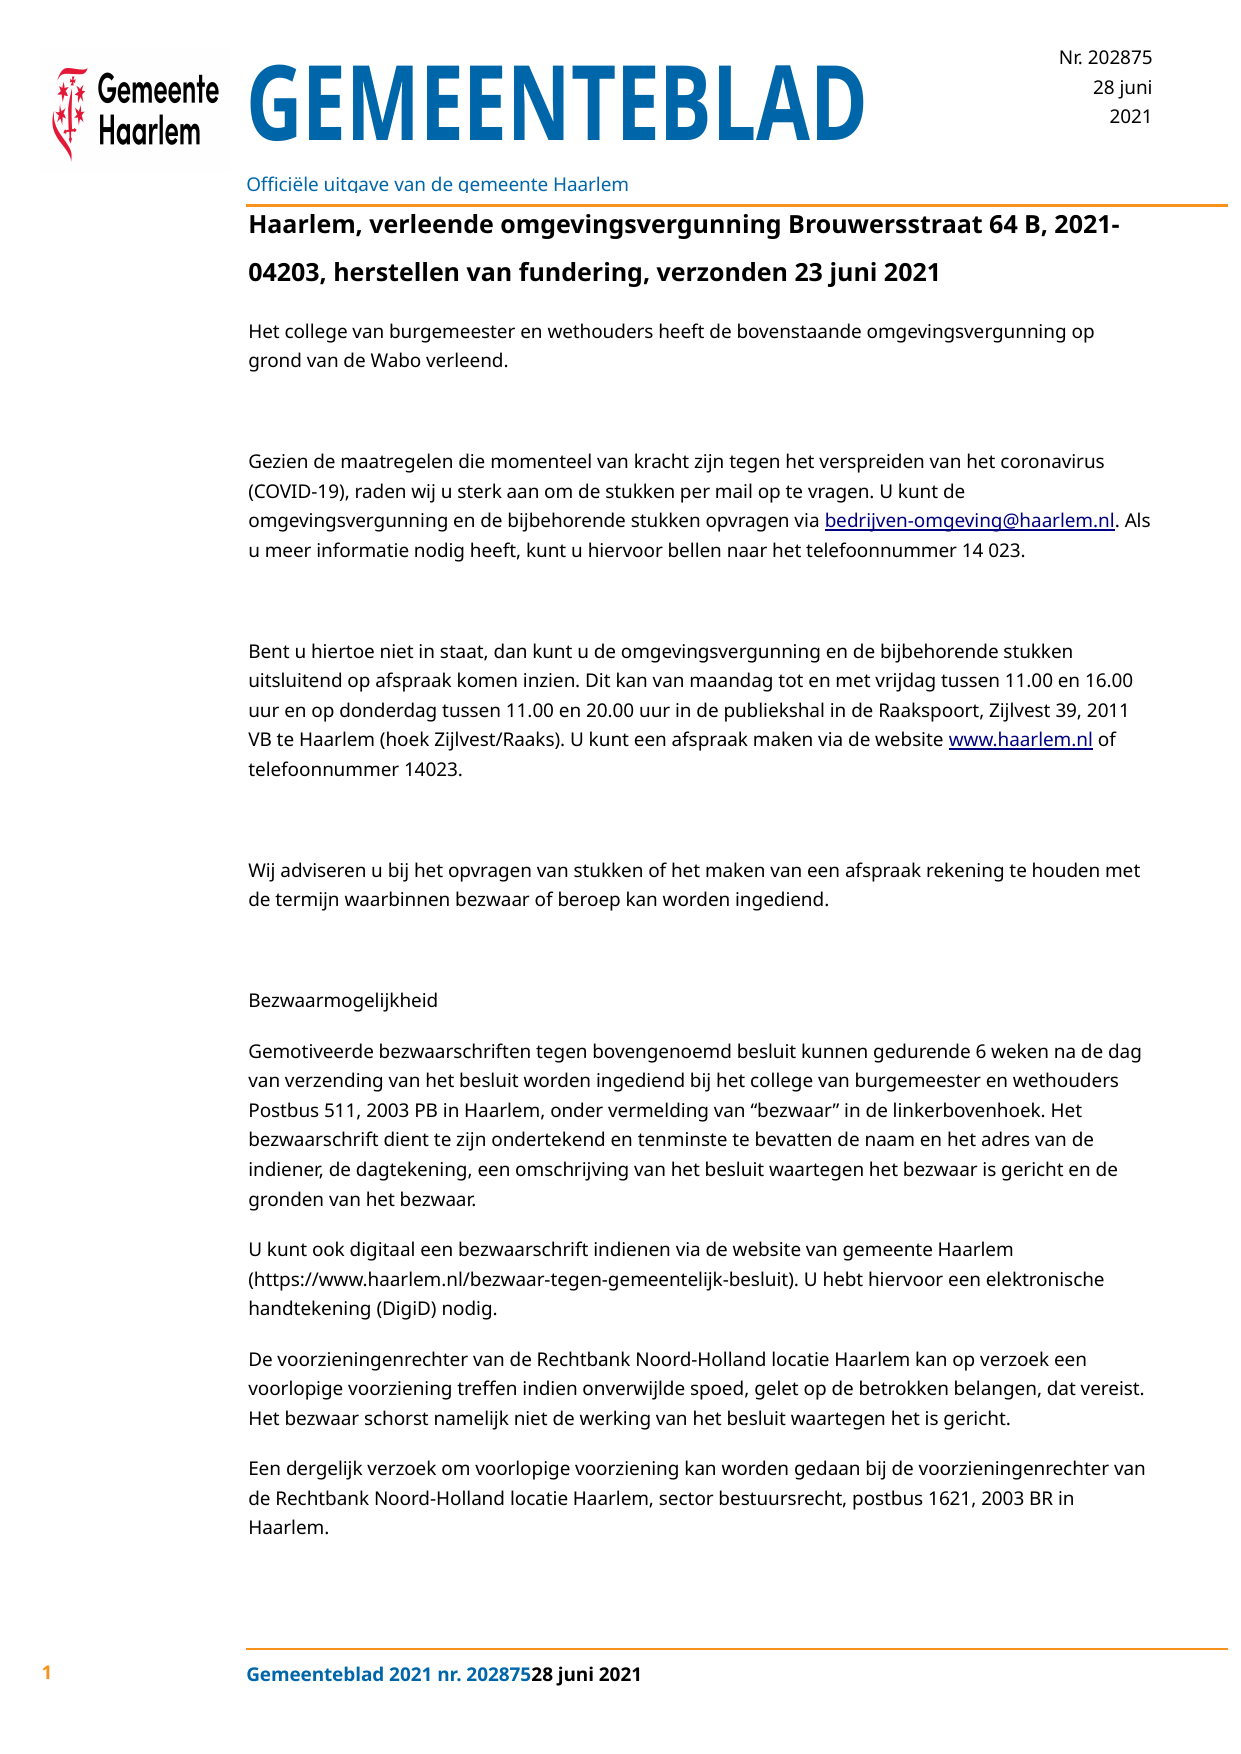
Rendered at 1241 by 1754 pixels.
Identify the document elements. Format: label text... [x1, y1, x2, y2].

text Gemotiveerde bezwaarschriften tegen bovengenoemd besluit kunnen gedurende 6 weken na de dag van verzending van het besluit worden ingediend bij het college van burgemeester en wethouders Postbus 511, 2003 PB in Haarlem, onder vermelding van “bezwaar” in de linkerbovenhoek. Het bezwaarschrift dient te zijn ondertekend en tenminste te bevatten de naam en het adres van de indiener, de dagtekening, een omschrijving van het besluit waartegen het bezwaar is gericht en de gronden van het bezwaar. [248, 1038, 1152, 1212]
text Een dergelijk verzoek om voorlopige voorziening kan worden gedaan bij de voorzieningenrechter van de Rechtbank Noord-Holland locatie Haarlem, sector bestuursrecht, postbus 1621, 2003 BR in Haarlem. [248, 1455, 1152, 1540]
text Gezien de maatregelen die momenteel van kracht zijn tegen het verspreiden van het coronavirus (COVID-19), raden wij u sterk aan om de stukken per mail op te vragen. U kunt de omgevingsvergunning en de bijbehorende stukken opvragen via bedrijven-omgeving@haarlem.nl. Als u meer informatie nodig heeft, kunt u hiervoor bellen naar het telefoonnummer 14 023. [248, 448, 1152, 563]
text Het college van burgemeester en wethouders heeft de bovenstaande omgevingsvergunning op grond van de Wabo verleend. [248, 318, 1152, 373]
text U kunt ook digitaal een bezwaarschrift indienen via de website van gemeente Haarlem (https://www.haarlem.nl/bezwaar-tegen-gemeentelijk-besluit). U hebt hiervoor een elektronische handtekening (DigiD) nodig. [248, 1236, 1152, 1321]
text De voorzieningenrechter van de Rechtbank Noord-Holland locatie Haarlem kan op verzoek een voorlopige voorziening treffen indien onverwijlde spoed, gelet op de betrokken belangen, dat vereist. Het bezwaar schorst namelijk niet de werking van het besluit waartegen het is gericht. [248, 1346, 1152, 1431]
text Wij adviseren u bij het opvragen van stukken of het maken van een afspraak rekening te houden met de termijn waarbinnen bezwaar of beroep kan worden ingediend. [248, 857, 1152, 912]
text Haarlem, verleende omgevingsvergunning Brouwersstraat 64 B, 2021-04203, herstellen van fundering, verzonden 23 juni 2021 [248, 207, 1152, 288]
picture [41, 47, 231, 172]
text Bent u hiertoe niet in staat, dan kunt u de omgevingsvergunning en de bijbehorende stukken uitsluitend op afspraak komen inzien. Dit kan van maandag tot en met vrijdag tussen 11.00 en 16.00 uur en op donderdag tussen 11.00 en 20.00 uur in de publiekshal in de Raakspoort, Zijlvest 39, 2011 VB te Haarlem (hoek Zijlvest/Raaks). U kunt een afspraak maken via de website www.haarlem.nl of telefoonnummer 14023. [248, 638, 1152, 782]
text Bezwaarmogelijkheid [248, 987, 1152, 1013]
